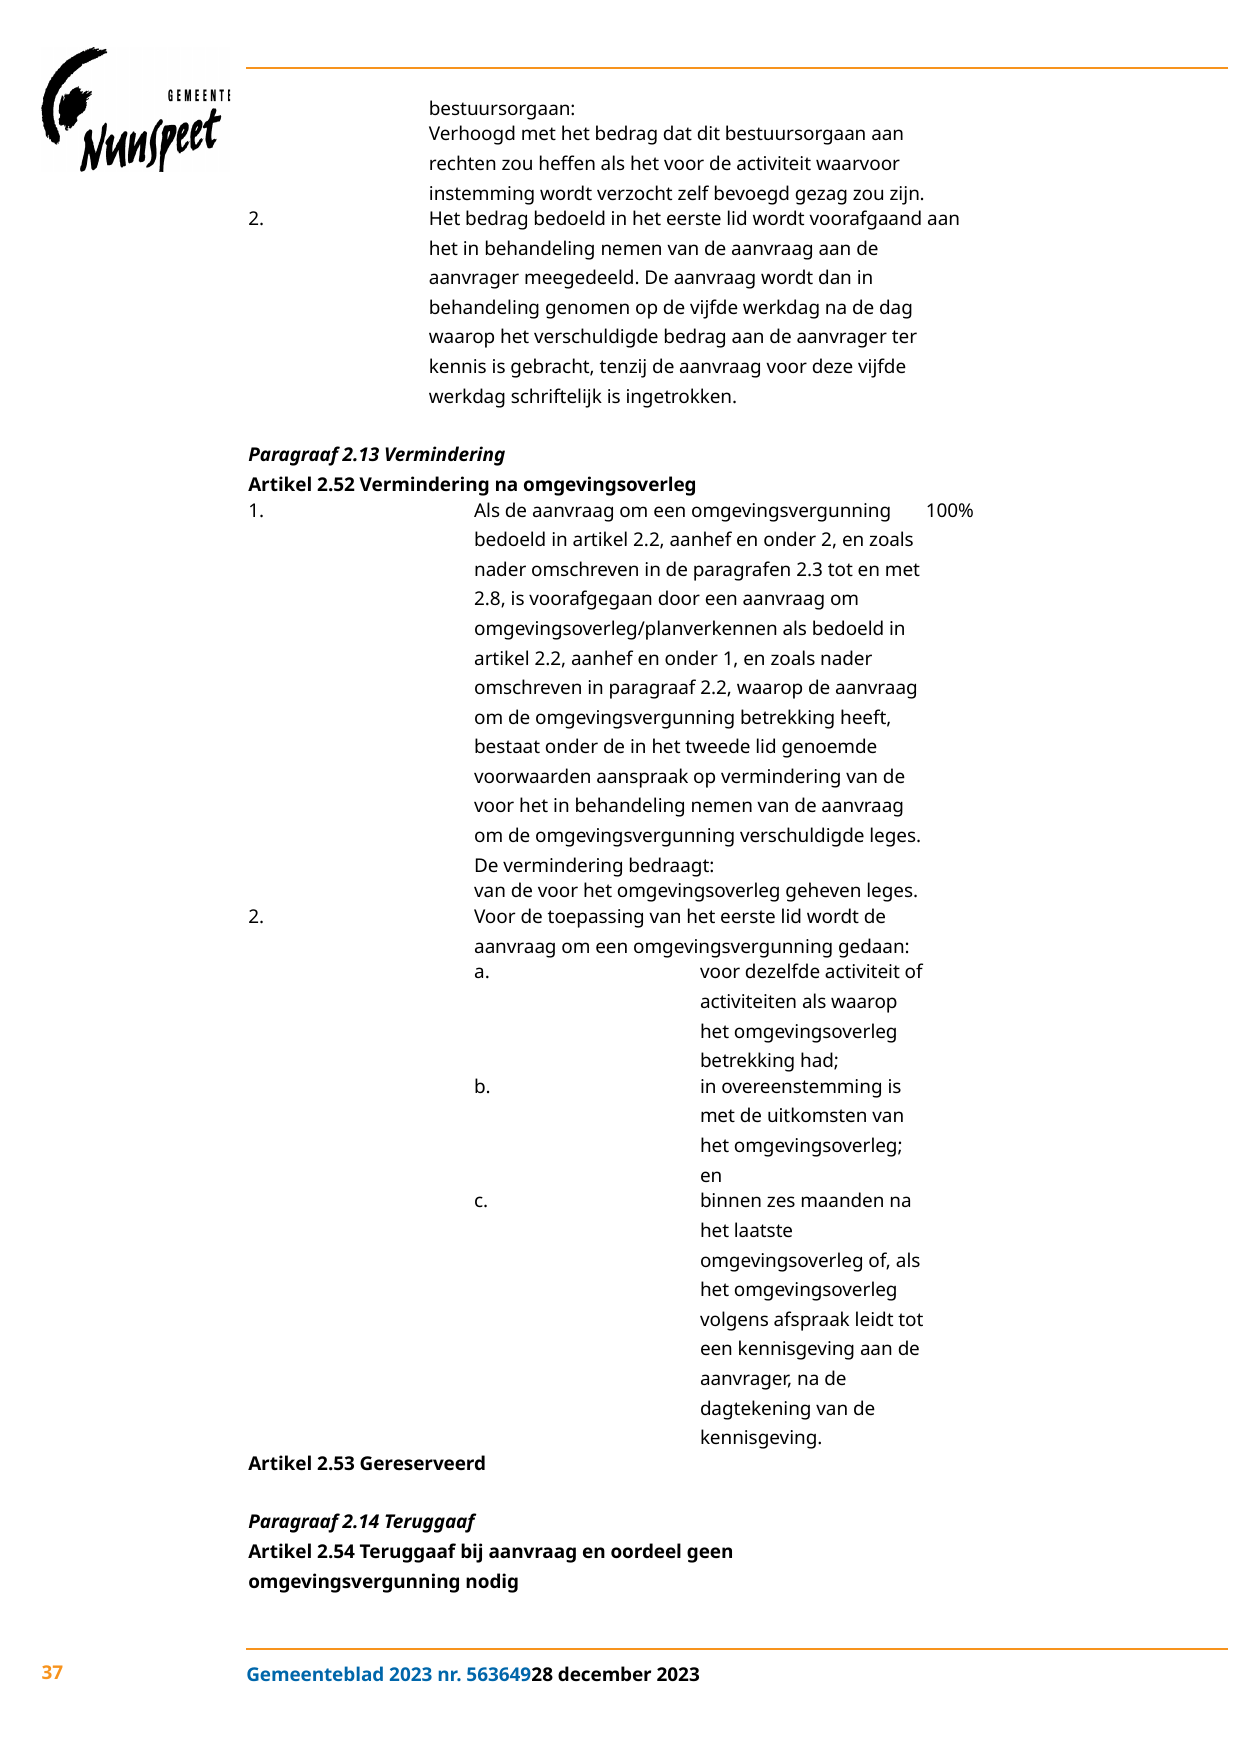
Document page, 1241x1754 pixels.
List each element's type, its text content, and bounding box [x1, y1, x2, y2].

table_cell 2. [248, 205, 429, 409]
text Paragraaf 2.13 Vermindering [248, 441, 1152, 467]
table_cell b. [474, 1073, 700, 1188]
text Paragraaf 2.14 Teruggaaf [248, 1508, 1152, 1534]
table_cell Verhoogd met het bedrag dat dit bestuursorgaan aan rechten zou heffen als het voor de activiteit waarvoor instemming wordt verzocht zelf bevoegd gezag zou zijn. [429, 121, 971, 205]
table_cell voor dezelfde activiteit of activiteiten als waarop het omgevingsoverleg betrekking had; [700, 959, 926, 1073]
table_cell [926, 1188, 1152, 1450]
table_cell [926, 903, 1152, 959]
table_cell [926, 959, 1152, 1073]
table_cell Voor de toepassing van het eerste lid wordt de aanvraag om een omgevingsvergunning gedaan: [474, 903, 926, 959]
table_cell [971, 95, 1152, 121]
table_header [850, 1538, 1152, 1593]
table_cell c. [474, 1188, 700, 1450]
table_cell [248, 95, 429, 121]
table_cell [971, 121, 1152, 205]
table_cell binnen zes maanden na het laatste omgevingsoverleg of, als het omgevingsoverleg volgens afspraak leidt tot een kennisgeving aan de aanvrager, na de dagtekening van de kennisgeving. [700, 1188, 926, 1450]
table_cell [926, 878, 1152, 903]
table_cell Het bedrag bedoeld in het eerste lid wordt voorafgaand aan het in behandeling nemen van de aanvraag aan de aanvrager meegedeeld. De aanvraag wordt dan in behandeling genomen op de vijfde werkdag na de dag waarop het verschuldigde bedrag aan de aanvrager ter kennis is gebracht, tenzij de aanvraag voor deze vijfde werkdag schriftelijk is ingetrokken. [429, 205, 971, 409]
table_header Artikel 2.52 Vermindering na omgevingsoverleg [248, 471, 926, 497]
table_cell [926, 1450, 1152, 1476]
table_cell Artikel 2.53 Gereserveerd [248, 1450, 926, 1476]
table_cell [248, 878, 474, 903]
table_header Artikel 2.54 Teruggaaf bij aanvraag en oordeel geen omgevingsvergunning nodig [248, 1538, 850, 1593]
table_cell in overeenstemming is met de uitkomsten van het omgevingsoverleg; en [700, 1073, 926, 1188]
table_cell [926, 1073, 1152, 1188]
table_cell [971, 205, 1152, 409]
table_cell a. [474, 959, 700, 1073]
table_cell [248, 121, 429, 205]
table_cell van de voor het omgevingsoverleg geheven leges. [474, 878, 926, 903]
table_cell 1. [248, 497, 474, 878]
table_header [926, 471, 1152, 497]
table_cell bestuursorgaan: [429, 95, 971, 121]
table_cell 2. [248, 903, 474, 1450]
table_cell 100% [926, 497, 1152, 878]
picture [41, 47, 231, 172]
table_cell Als de aanvraag om een omgevingsvergunning bedoeld in artikel 2.2, aanhef en onder 2, en zoals nader omschreven in de paragrafen 2.3 tot en met 2.8, is voorafgegaan door een aanvraag om omgevingsoverleg/planverkennen als bedoeld in artikel 2.2, aanhef en onder 1, en zoals nader omschreven in paragraaf 2.2, waarop de aanvraag om de omgevingsvergunning betrekking heeft, bestaat onder de in het tweede lid genoemde voorwaarden aanspraak op vermindering van de voor het in behandeling nemen van de aanvraag om de omgevingsvergunning verschuldigde leges. De vermindering bedraagt: [474, 497, 926, 878]
